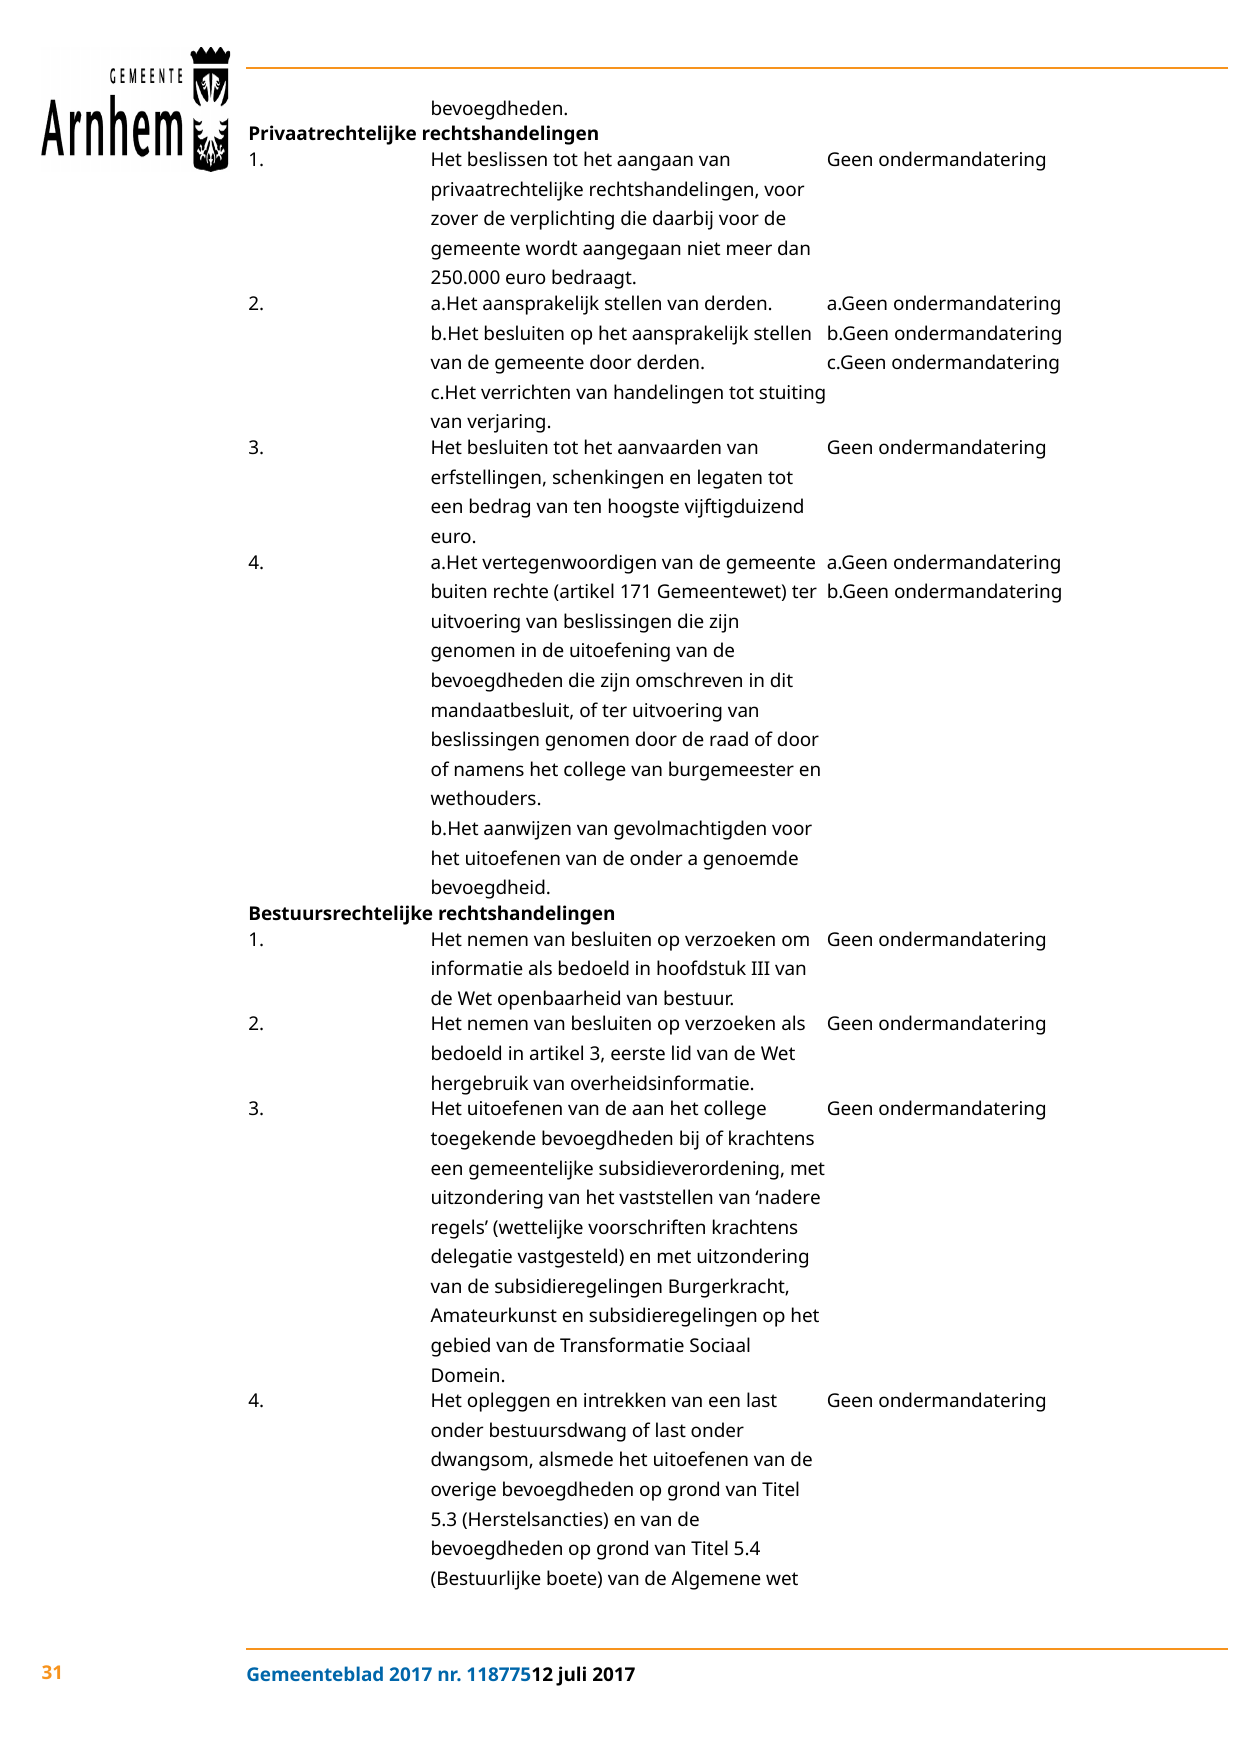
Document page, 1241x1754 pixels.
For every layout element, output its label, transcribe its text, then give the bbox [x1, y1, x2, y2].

table_cell Geen ondermandatering [827, 1011, 1152, 1096]
table_cell [248, 95, 430, 121]
table_cell 4. [248, 1388, 430, 1591]
table_cell a.Geen ondermandatering b.Geen ondermandatering c.Geen ondermandatering [827, 290, 1152, 434]
picture [41, 47, 231, 172]
table_cell 4. [248, 549, 430, 900]
table_cell 3. [248, 434, 430, 549]
table_cell Het nemen van besluiten op verzoeken als bedoeld in artikel 3, eerste lid van de Wet hergebruik van overheidsinformatie. [430, 1011, 827, 1096]
table_cell Geen ondermandatering [827, 1096, 1152, 1387]
table_cell Geen ondermandatering [827, 926, 1152, 1011]
table_cell 1. [248, 146, 430, 290]
table_cell Het besluiten tot het aanvaarden van erfstellingen, schenkingen en legaten tot een bedrag van ten hoogste vijftigduizend euro. [430, 434, 827, 549]
table_cell bevoegdheden. [430, 95, 827, 121]
table_cell Het nemen van besluiten op verzoeken om informatie als bedoeld in hoofdstuk III van de Wet openbaarheid van bestuur. [430, 926, 827, 1011]
table_cell Geen ondermandatering [827, 1388, 1152, 1591]
table_cell Het beslissen tot het aangaan van privaatrechtelijke rechtshandelingen, voor zover de verplichting die daarbij voor de gemeente wordt aangegaan niet meer dan 250.000 euro bedraagt. [430, 146, 827, 290]
table_cell [827, 95, 1152, 121]
table_cell a.Het aansprakelijk stellen van derden. b.Het besluiten op het aansprakelijk stellen van de gemeente door derden. c.Het verrichten van handelingen tot stuiting van verjaring. [430, 290, 827, 434]
table_cell Geen ondermandatering [827, 434, 1152, 549]
table_cell 2. [248, 290, 430, 434]
table_cell 2. [248, 1011, 430, 1096]
table_cell Het uitoefenen van de aan het college toegekende bevoegdheden bij of krachtens een gemeentelijke subsidieverordening, met uitzondering van het vaststellen van ‘nadere regels’ (wettelijke voorschriften krachtens delegatie vastgesteld) en met uitzondering van de subsidieregelingen Burgerkracht, Amateurkunst en subsidieregelingen op het gebied van de Transformatie Sociaal Domein. [430, 1096, 827, 1387]
table_cell Bestuursrechtelijke rechtshandelingen [248, 900, 1152, 926]
table_cell 1. [248, 926, 430, 1011]
table_cell Privaatrechtelijke rechtshandelingen [248, 121, 1152, 146]
table_cell 3. [248, 1096, 430, 1387]
table_cell Het opleggen en intrekken van een last onder bestuursdwang of last onder dwangsom, alsmede het uitoefenen van de overige bevoegdheden op grond van Titel 5.3 (Herstelsancties) en van de bevoegdheden op grond van Titel 5.4 (Bestuurlijke boete) van de Algemene wet [430, 1388, 827, 1591]
table_cell a.Geen ondermandatering b.Geen ondermandatering [827, 549, 1152, 900]
table_cell a.Het vertegenwoordigen van de gemeente buiten rechte (artikel 171 Gemeentewet) ter uitvoering van beslissingen die zijn genomen in de uitoefening van de bevoegdheden die zijn omschreven in dit mandaatbesluit, of ter uitvoering van beslissingen genomen door de raad of door of namens het college van burgemeester en wethouders. b.Het aanwijzen van gevolmachtigden voor het uitoefenen van de onder a genoemde bevoegdheid. [430, 549, 827, 900]
table_cell Geen ondermandatering [827, 146, 1152, 290]
